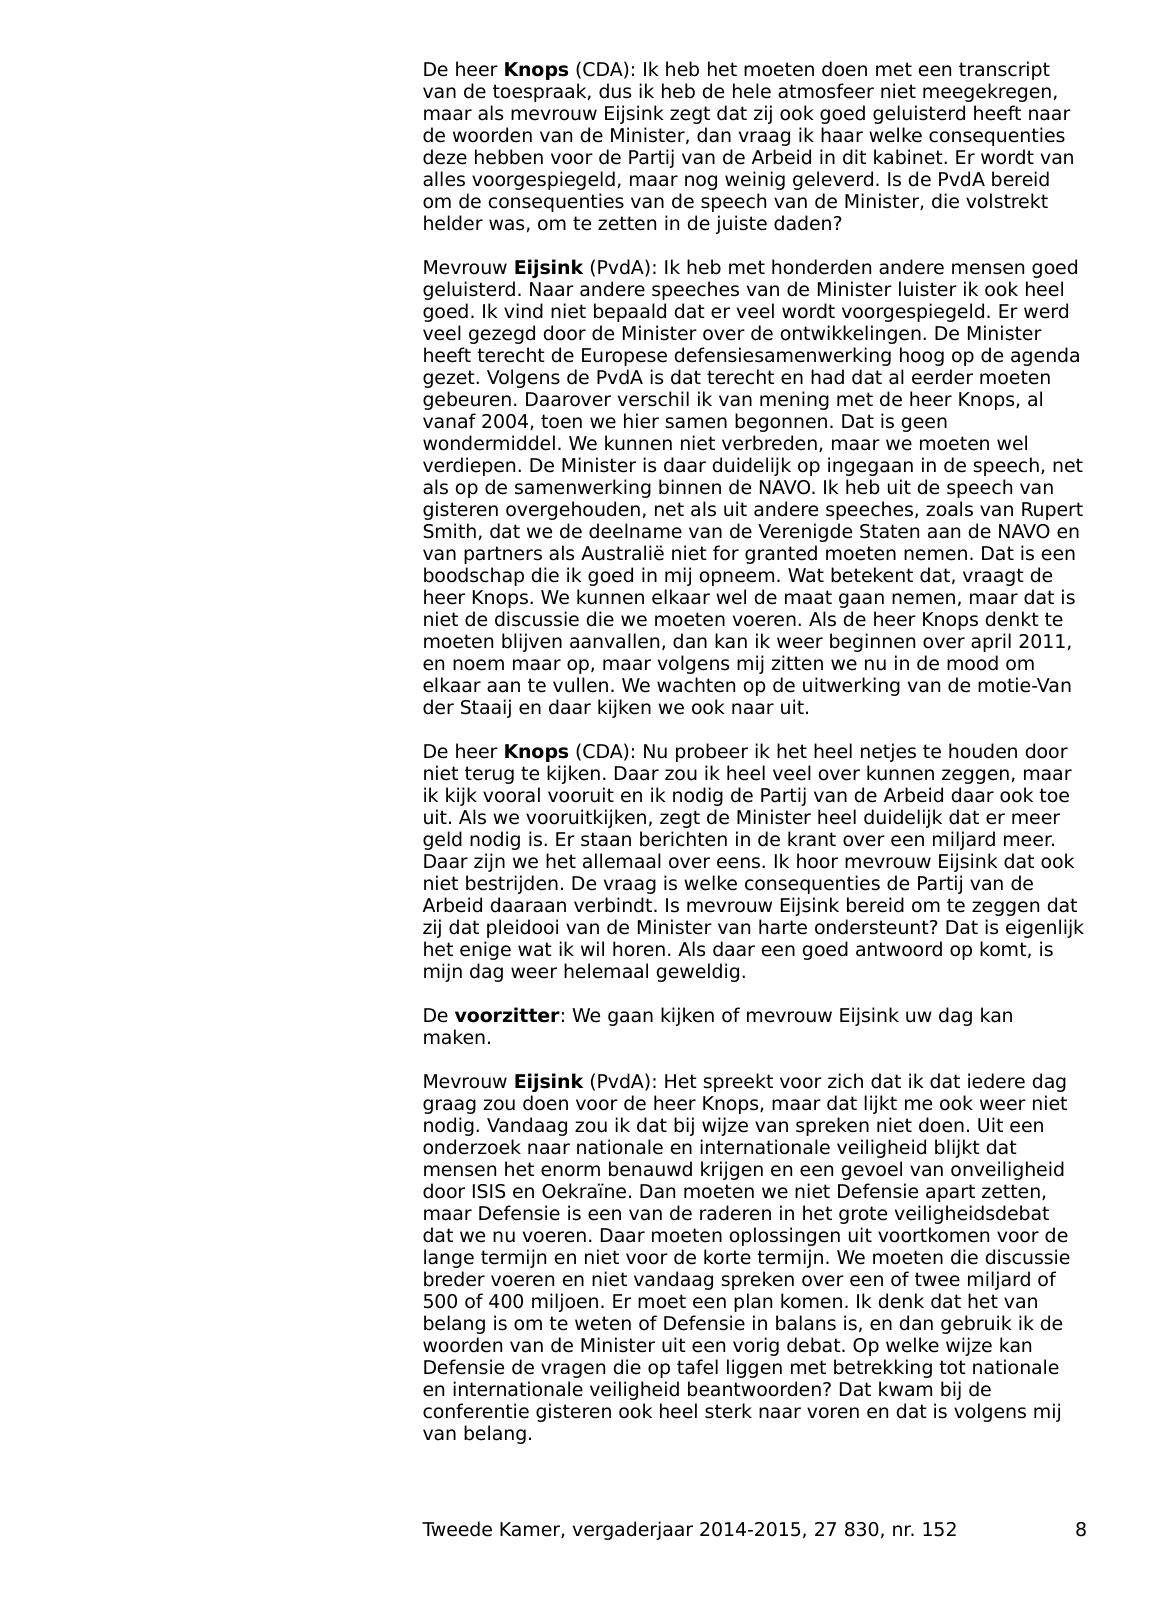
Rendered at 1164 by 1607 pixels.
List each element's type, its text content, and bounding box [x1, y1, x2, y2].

text De voorzitter: We gaan kijken of mevrouw Eijsink uw dag kan maken. [422, 1005, 1087, 1049]
text Mevrouw Eijsink (PvdA): Ik heb met honderden andere mensen goed geluisterd. Naar andere speeches van de Minister luister ik ook heel goed. Ik vind niet bepaald dat er veel wordt voorgespiegeld. Er werd veel gezegd door de Minister over de ontwikkelingen. De Minister heeft terecht de Europese defensiesamenwerking hoog op de agenda gezet. Volgens de PvdA is dat terecht en had dat al eerder moeten gebeuren. Daarover verschil ik van mening met de heer Knops, al vanaf 2004, toen we hier samen begonnen. Dat is geen wondermiddel. We kunnen niet verbreden, maar we moeten wel verdiepen. De Minister is daar duidelijk op ingegaan in de speech, net als op de samenwerking binnen de NAVO. Ik heb uit de speech van gisteren overgehouden, net als uit andere speeches, zoals van Rupert Smith, dat we de deelname van de Verenigde Staten aan de NAVO en van partners als Australië niet for granted moeten nemen. Dat is een boodschap die ik goed in mij opneem. Wat betekent dat, vraagt de heer Knops. We kunnen elkaar wel de maat gaan nemen, maar dat is niet de discussie die we moeten voeren. Als de heer Knops denkt te moeten blijven aanvallen, dan kan ik weer beginnen over april 2011, en noem maar op, maar volgens mij zitten we nu in de mood om elkaar aan te vullen. We wachten op de uitwerking van de motie-Van der Staaij en daar kijken we ook naar uit. [422, 257, 1087, 719]
text De heer Knops (CDA): Ik heb het moeten doen met een transcript van de toespraak, dus ik heb de hele atmosfeer niet meegekregen, maar als mevrouw Eijsink zegt dat zij ook goed geluisterd heeft naar de woorden van de Minister, dan vraag ik haar welke consequenties deze hebben voor de Partij van de Arbeid in dit kabinet. Er wordt van alles voorgespiegeld, maar nog weinig geleverd. Is de PvdA bereid om de consequenties van de speech van de Minister, die volstrekt helder was, om te zetten in de juiste daden? [422, 59, 1087, 235]
text Mevrouw Eijsink (PvdA): Het spreekt voor zich dat ik dat iedere dag graag zou doen voor de heer Knops, maar dat lijkt me ook weer niet nodig. Vandaag zou ik dat bij wijze van spreken niet doen. Uit een onderzoek naar nationale en internationale veiligheid blijkt dat mensen het enorm benauwd krijgen en een gevoel van onveiligheid door ISIS en Oekraïne. Dan moeten we niet Defensie apart zetten, maar Defensie is een van de raderen in het grote veiligheidsdebat dat we nu voeren. Daar moeten oplossingen uit voortkomen voor de lange termijn en niet voor de korte termijn. We moeten die discussie breder voeren en niet vandaag spreken over een of twee miljard of 500 of 400 miljoen. Er moet een plan komen. Ik denk dat het van belang is om te weten of Defensie in balans is, en dan gebruik ik de woorden van de Minister uit een vorig debat. Op welke wijze kan Defensie de vragen die op tafel liggen met betrekking tot nationale en internationale veiligheid beantwoorden? Dat kwam bij de conferentie gisteren ook heel sterk naar voren en dat is volgens mij van belang. [422, 1071, 1087, 1444]
text De heer Knops (CDA): Nu probeer ik het heel netjes te houden door niet terug te kijken. Daar zou ik heel veel over kunnen zeggen, maar ik kijk vooral vooruit en ik nodig de Partij van de Arbeid daar ook toe uit. Als we vooruitkijken, zegt de Minister heel duidelijk dat er meer geld nodig is. Er staan berichten in de krant over een miljard meer. Daar zijn we het allemaal over eens. Ik hoor mevrouw Eijsink dat ook niet bestrijden. De vraag is welke consequenties de Partij van de Arbeid daaraan verbindt. Is mevrouw Eijsink bereid om te zeggen dat zij dat pleidooi van de Minister van harte ondersteunt? Dat is eigenlijk het enige wat ik wil horen. Als daar een goed antwoord op komt, is mijn dag weer helemaal geweldig. [422, 741, 1087, 983]
